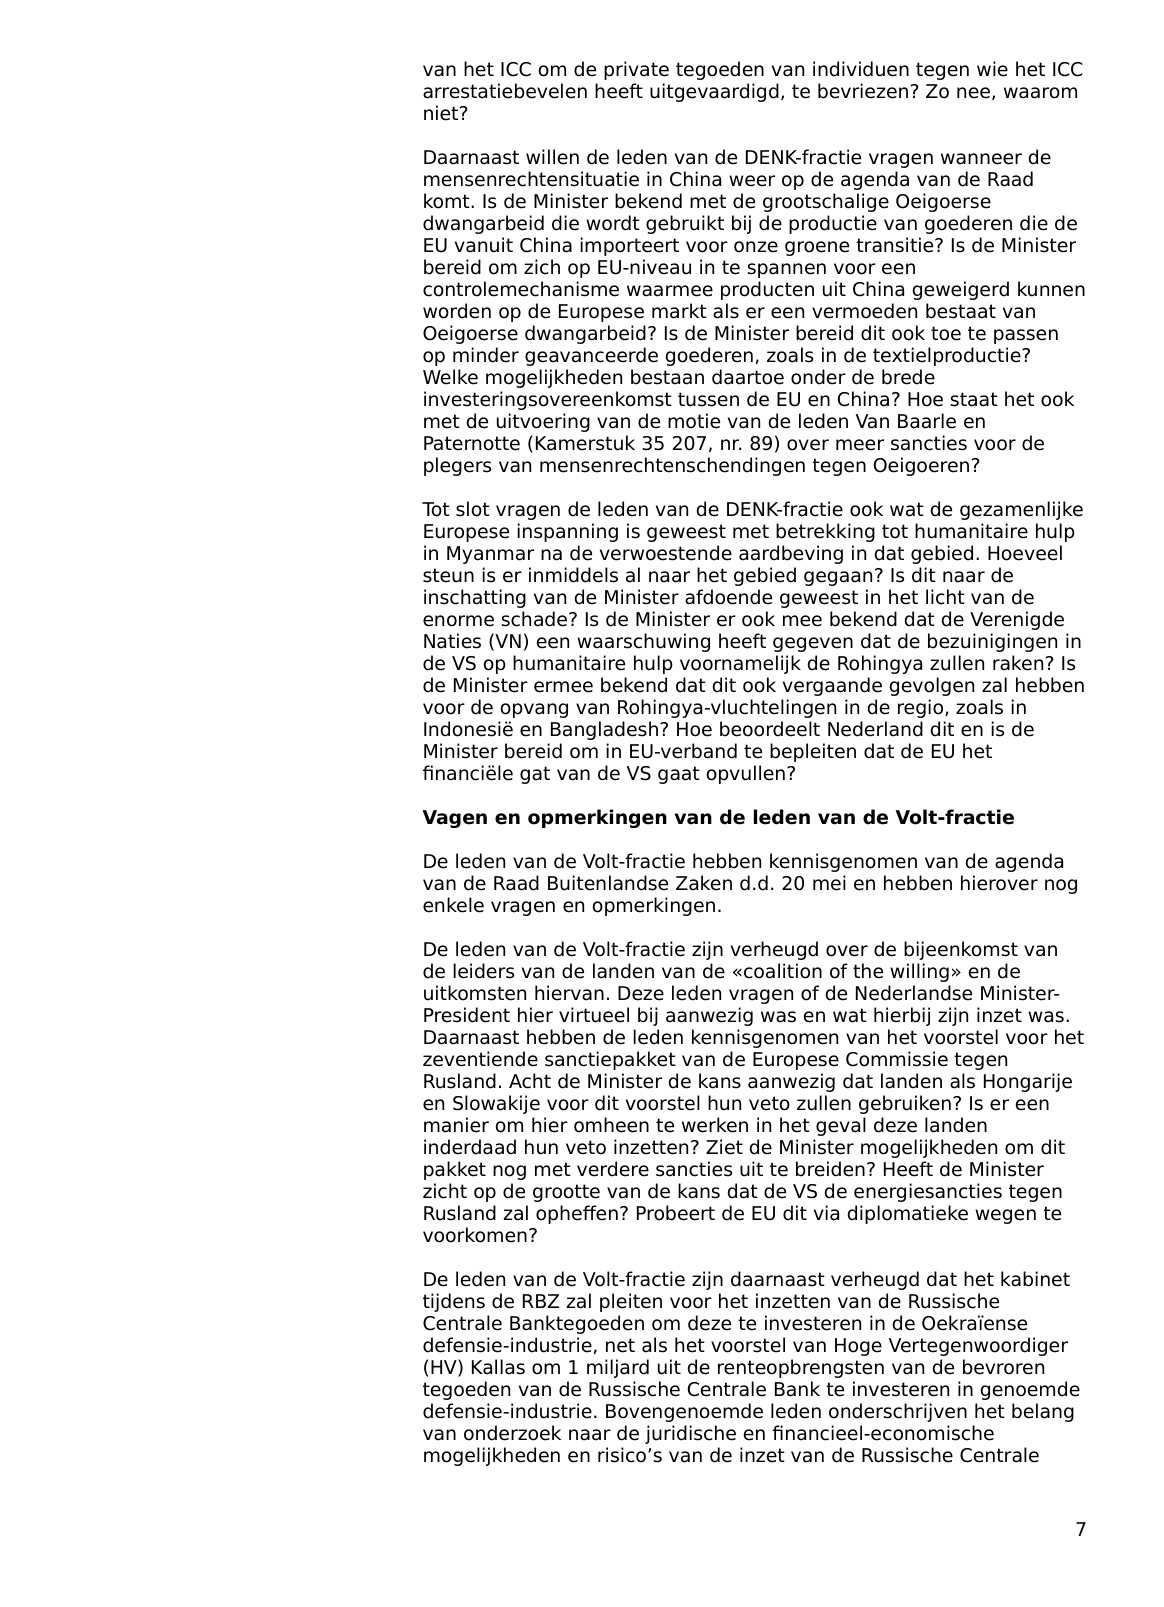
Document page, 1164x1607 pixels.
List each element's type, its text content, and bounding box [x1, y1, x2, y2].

text De leden van de Volt-fractie hebben kennisgenomen van de agenda van de Raad Buitenlandse Zaken d.d. 20 mei en hebben hierover nog enkele vragen en opmerkingen. [422, 851, 1087, 917]
text De leden van de Volt-fractie zijn verheugd over de bijeenkomst van de leiders van de landen van de «coalition of the willing» en de uitkomsten hiervan. Deze leden vragen of de Nederlandse Minister-President hier virtueel bij aanwezig was en wat hierbij zijn inzet was. Daarnaast hebben de leden kennisgenomen van het voorstel voor het zeventiende sanctiepakket van de Europese Commissie tegen Rusland. Acht de Minister de kans aanwezig dat landen als Hongarije en Slowakije voor dit voorstel hun veto zullen gebruiken? Is er een manier om hier omheen te werken in het geval deze landen inderdaad hun veto inzetten? Ziet de Minister mogelijkheden om dit pakket nog met verdere sancties uit te breiden? Heeft de Minister zicht op de grootte van de kans dat de VS de energiesancties tegen Rusland zal opheffen? Probeert de EU dit via diplomatieke wegen te voorkomen? [422, 939, 1087, 1247]
text De leden van de Volt-fractie zijn daarnaast verheugd dat het kabinet tijdens de RBZ zal pleiten voor het inzetten van de Russische Centrale Banktegoeden om deze te investeren in de Oekraïense defensie-industrie, net als het voorstel van Hoge Vertegenwoordiger (HV) Kallas om 1 miljard uit de renteopbrengsten van de bevroren tegoeden van de Russische Centrale Bank te investeren in genoemde defensie-industrie. Bovengenoemde leden onderschrijven het belang van onderzoek naar de juridische en financieel-economische mogelijkheden en risico’s van de inzet van de Russische Centrale [422, 1269, 1087, 1467]
text Tot slot vragen de leden van de DENK-fractie ook wat de gezamenlijke Europese inspanning is geweest met betrekking tot humanitaire hulp in Myanmar na de verwoestende aardbeving in dat gebied. Hoeveel steun is er inmiddels al naar het gebied gegaan? Is dit naar de inschatting van de Minister afdoende geweest in het licht van de enorme schade? Is de Minister er ook mee bekend dat de Verenigde Naties (VN) een waarschuwing heeft gegeven dat de bezuinigingen in de VS op humanitaire hulp voornamelijk de Rohingya zullen raken? Is de Minister ermee bekend dat dit ook vergaande gevolgen zal hebben voor de opvang van Rohingya-vluchtelingen in de regio, zoals in Indonesië en Bangladesh? Hoe beoordeelt Nederland dit en is de Minister bereid om in EU-verband te bepleiten dat de EU het financiële gat van de VS gaat opvullen? [422, 499, 1087, 785]
subtitle Vagen en opmerkingen van de leden van de Volt-fractie [422, 807, 1087, 829]
text van het ICC om de private tegoeden van individuen tegen wie het ICC arrestatiebevelen heeft uitgevaardigd, te bevriezen? Zo nee, waarom niet? [422, 59, 1087, 125]
text Daarnaast willen de leden van de DENK-fractie vragen wanneer de mensenrechtensituatie in China weer op de agenda van de Raad komt. Is de Minister bekend met de grootschalige Oeigoerse dwangarbeid die wordt gebruikt bij de productie van goederen die de EU vanuit China importeert voor onze groene transitie? Is de Minister bereid om zich op EU-niveau in te spannen voor een controlemechanisme waarmee producten uit China geweigerd kunnen worden op de Europese markt als er een vermoeden bestaat van Oeigoerse dwangarbeid? Is de Minister bereid dit ook toe te passen op minder geavanceerde goederen, zoals in de textielproductie? Welke mogelijkheden bestaan daartoe onder de brede investeringsovereenkomst tussen de EU en China? Hoe staat het ook met de uitvoering van de motie van de leden Van Baarle en Paternotte (Kamerstuk 35 207, nr. 89) over meer sancties voor de plegers van mensenrechtenschendingen tegen Oeigoeren? [422, 147, 1087, 477]
